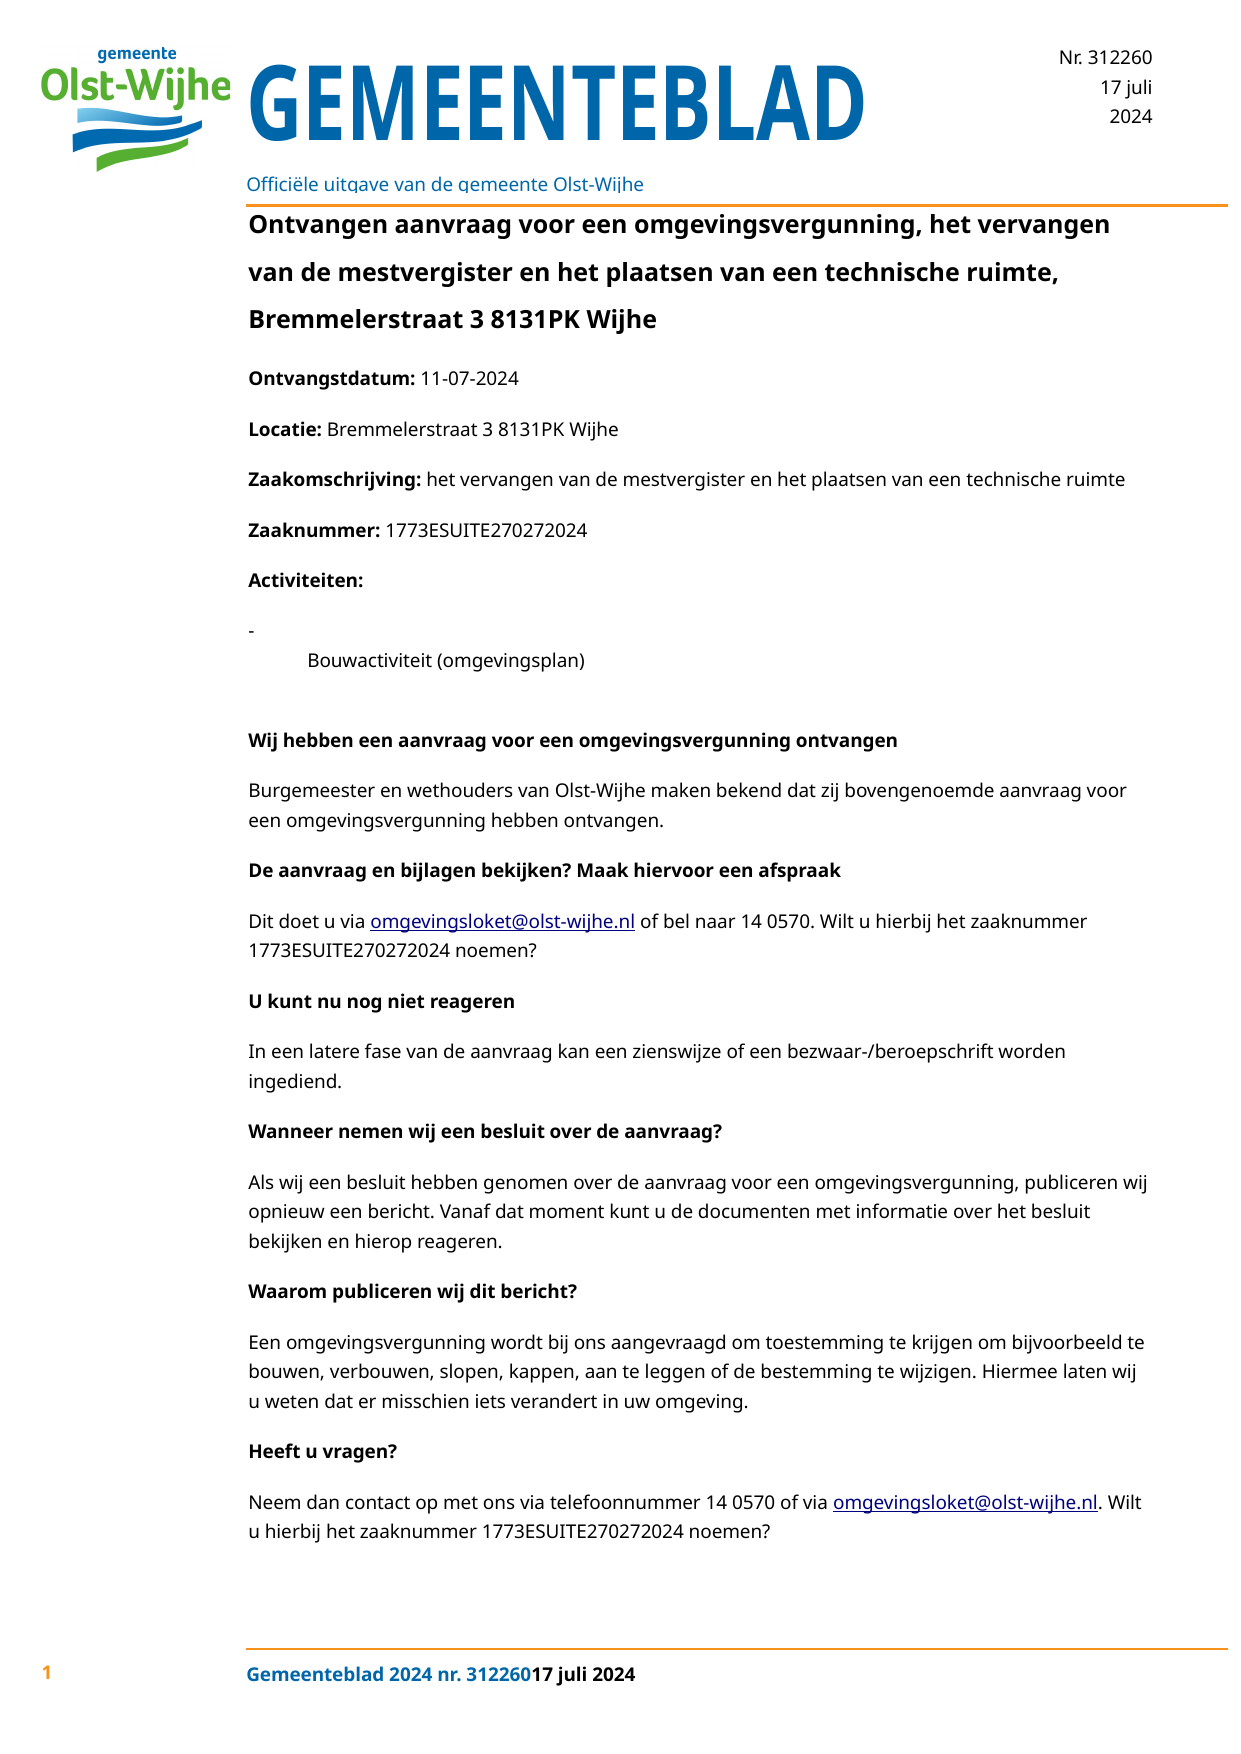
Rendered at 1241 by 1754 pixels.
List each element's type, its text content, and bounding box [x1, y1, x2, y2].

picture [41, 47, 231, 172]
text Heeft u vragen? [248, 1438, 1152, 1464]
text Wanneer nemen wij een besluit over de aanvraag? [248, 1118, 1152, 1144]
list Bouwactiviteit (omgevingsplan) [248, 647, 1152, 673]
text Zaakomschrijving: het vervangen van de mestvergister en het plaatsen van een technische ruimte [248, 466, 1152, 492]
text Zaaknummer: 1773ESUITE270272024 [248, 517, 1152, 542]
text Waarom publiceren wij dit bericht? [248, 1278, 1152, 1304]
text In een latere fase van de aanvraag kan een zienswijze of een bezwaar-/beroepschrift worden ingediend. [248, 1038, 1152, 1094]
text Dit doet u via omgevingsloket@olst-wijhe.nl of bel naar 14 0570. Wilt u hierbij het zaaknummer 1773ESUITE270272024 noemen? [248, 908, 1152, 963]
text Ontvangstdatum: 11-07-2024 [248, 366, 1152, 391]
text Een omgevingsvergunning wordt bij ons aangevraagd om toestemming te krijgen om bijvoorbeeld te bouwen, verbouwen, slopen, kappen, aan te leggen of de bestemming te wijzigen. Hiermee laten wij u weten dat er misschien iets verandert in uw omgeving. [248, 1329, 1152, 1414]
text Wij hebben een aanvraag voor een omgevingsvergunning ontvangen [248, 727, 1152, 753]
text Activiteiten: [248, 567, 1152, 593]
text U kunt nu nog niet reageren [248, 988, 1152, 1014]
text Ontvangen aanvraag voor een omgevingsvergunning, het vervangen van de mestvergister en het plaatsen van een technische ruimte, Bremmelerstraat 3 8131PK Wijhe [248, 207, 1152, 336]
text Als wij een besluit hebben genomen over de aanvraag voor een omgevingsvergunning, publiceren wij opnieuw een bericht. Vanaf dat moment kunt u de documenten met informatie over het besluit bekijken en hierop reageren. [248, 1169, 1152, 1254]
text Neem dan contact op met ons via telefoonnummer 14 0570 of via omgevingsloket@olst-wijhe.nl. Wilt u hierbij het zaaknummer 1773ESUITE270272024 noemen? [248, 1489, 1152, 1544]
text Locatie: Bremmelerstraat 3 8131PK Wijhe [248, 416, 1152, 442]
text De aanvraag en bijlagen bekijken? Maak hiervoor een afspraak [248, 858, 1152, 883]
text Burgemeester en wethouders van Olst-Wijhe maken bekend dat zij bovengenoemde aanvraag voor een omgevingsvergunning hebben ontvangen. [248, 778, 1152, 833]
